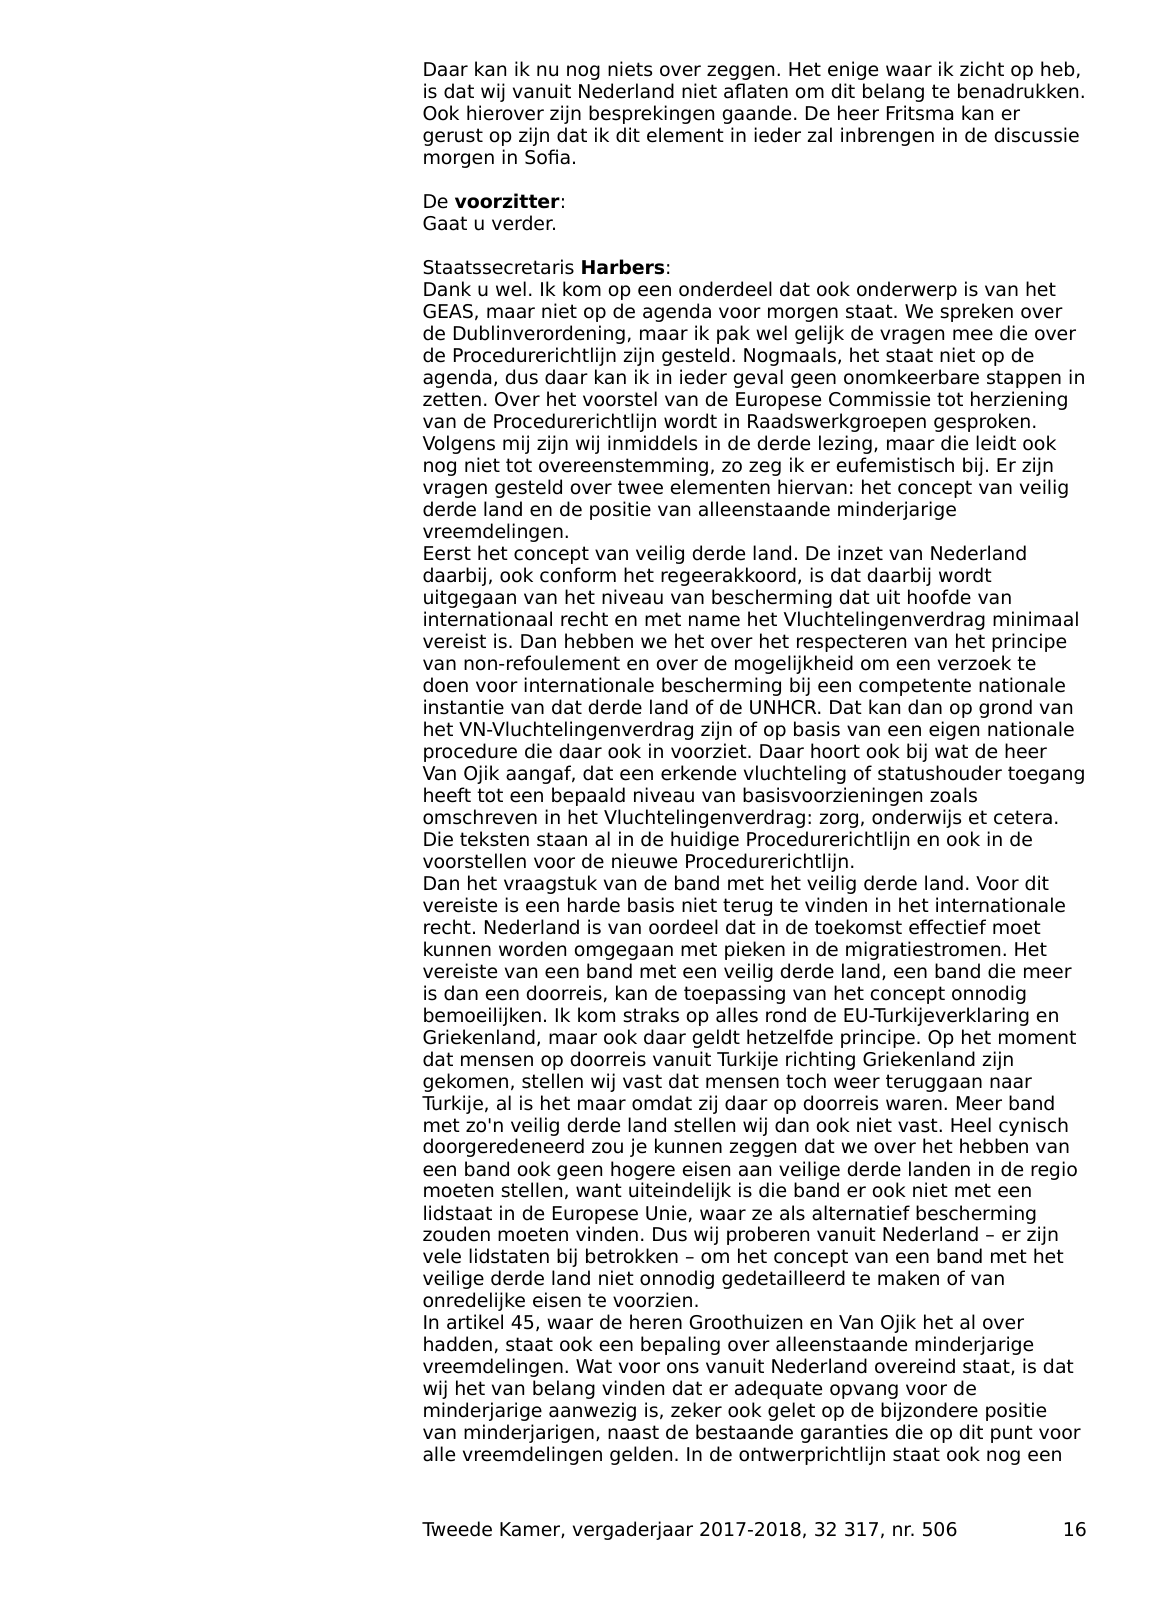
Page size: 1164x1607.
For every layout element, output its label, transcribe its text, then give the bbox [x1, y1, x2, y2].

text In artikel 45, waar de heren Groothuizen en Van Ojik het al over hadden, staat ook een bepaling over alleenstaande minderjarige vreemdelingen. Wat voor ons vanuit Nederland overeind staat, is dat wij het van belang vinden dat er adequate opvang voor de minderjarige aanwezig is, zeker ook gelet op de bijzondere positie van minderjarigen, naast de bestaande garanties die op dit punt voor alle vreemdelingen gelden. In de ontwerprichtlijn staat ook nog een [422, 1312, 1087, 1466]
text Dan het vraagstuk van de band met het veilig derde land. Voor dit vereiste is een harde basis niet terug te vinden in het internationale recht. Nederland is van oordeel dat in de toekomst effectief moet kunnen worden omgegaan met pieken in de migratiestromen. Het vereiste van een band met een veilig derde land, een band die meer is dan een doorreis, kan de toepassing van het concept onnodig bemoeilijken. Ik kom straks op alles rond de EU-Turkijeverklaring en Griekenland, maar ook daar geldt hetzelfde principe. Op het moment dat mensen op doorreis vanuit Turkije richting Griekenland zijn gekomen, stellen wij vast dat mensen toch weer teruggaan naar Turkije, al is het maar omdat zij daar op doorreis waren. Meer band met zo'n veilig derde land stellen wij dan ook niet vast. Heel cynisch doorgeredeneerd zou je kunnen zeggen dat we over het hebben van een band ook geen hogere eisen aan veilige derde landen in de regio moeten stellen, want uiteindelijk is die band er ook niet met een lidstaat in de Europese Unie, waar ze als alternatief bescherming zouden moeten vinden. Dus wij proberen vanuit Nederland – er zijn vele lidstaten bij betrokken – om het concept van een band met het veilige derde land niet onnodig gedetailleerd te maken of van onredelijke eisen te voorzien. [422, 873, 1087, 1312]
text Daar kan ik nu nog niets over zeggen. Het enige waar ik zicht op heb, is dat wij vanuit Nederland niet aflaten om dit belang te benadrukken. Ook hierover zijn besprekingen gaande. De heer Fritsma kan er gerust op zijn dat ik dit element in ieder zal inbrengen in de discussie morgen in Sofia. [422, 59, 1087, 169]
text Staatssecretaris Harbers: [422, 257, 1087, 279]
text Eerst het concept van veilig derde land. De inzet van Nederland daarbij, ook conform het regeerakkoord, is dat daarbij wordt uitgegaan van het niveau van bescherming dat uit hoofde van internationaal recht en met name het Vluchtelingenverdrag minimaal vereist is. Dan hebben we het over het respecteren van het principe van non-refoulement en over de mogelijkheid om een verzoek te doen voor internationale bescherming bij een competente nationale instantie van dat derde land of de UNHCR. Dat kan dan op grond van het VN-Vluchtelingenverdrag zijn of op basis van een eigen nationale procedure die daar ook in voorziet. Daar hoort ook bij wat de heer Van Ojik aangaf, dat een erkende vluchteling of statushouder toegang heeft tot een bepaald niveau van basisvoorzieningen zoals omschreven in het Vluchtelingenverdrag: zorg, onderwijs et cetera. Die teksten staan al in de huidige Procedurerichtlijn en ook in de voorstellen voor de nieuwe Procedurerichtlijn. [422, 543, 1087, 873]
text Gaat u verder. [422, 213, 1087, 235]
text Dank u wel. Ik kom op een onderdeel dat ook onderwerp is van het GEAS, maar niet op de agenda voor morgen staat. We spreken over de Dublinverordening, maar ik pak wel gelijk de vragen mee die over de Procedurerichtlijn zijn gesteld. Nogmaals, het staat niet op de agenda, dus daar kan ik in ieder geval geen onomkeerbare stappen in zetten. Over het voorstel van de Europese Commissie tot herziening van de Procedurerichtlijn wordt in Raadswerkgroepen gesproken. Volgens mij zijn wij inmiddels in de derde lezing, maar die leidt ook nog niet tot overeenstemming, zo zeg ik er eufemistisch bij. Er zijn vragen gesteld over twee elementen hiervan: het concept van veilig derde land en de positie van alleenstaande minderjarige vreemdelingen. [422, 279, 1087, 543]
text De voorzitter: [422, 191, 1087, 213]
